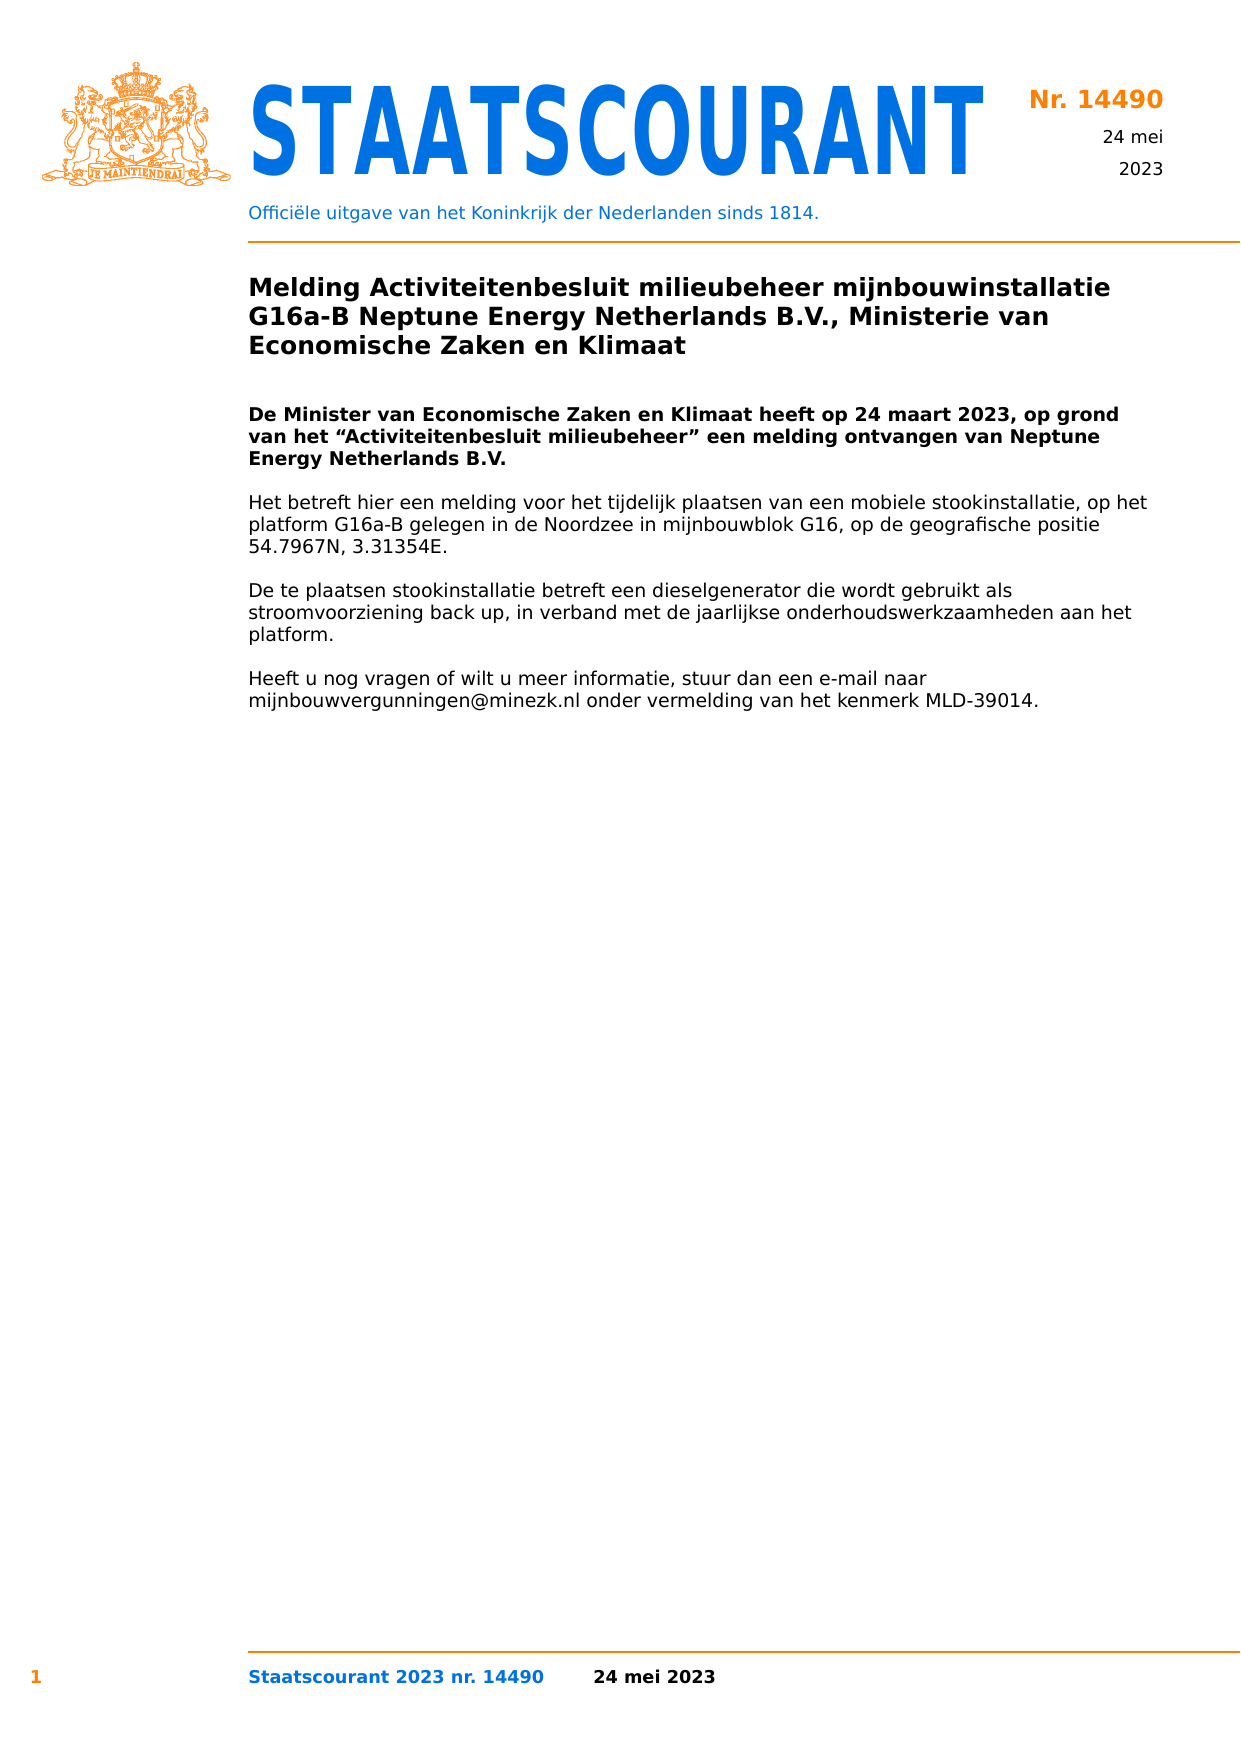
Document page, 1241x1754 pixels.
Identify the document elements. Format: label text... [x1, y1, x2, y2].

table_cell 24 mei [998, 121, 1240, 153]
text De te plaatsen stookinstallatie betreft een dieselgenerator die wordt gebruikt als stroomvoorziening back up, in verband met de jaarlijkse onderhoudswerkzaamheden aan het platform. [248, 580, 1163, 646]
subtitle Melding Activiteitenbesluit milieubeheer mijnbouwinstallatie G16a-B Neptune Energy Netherlands B.V., Ministerie van Economische Zaken en Klimaat [248, 273, 1163, 361]
table_header STAATSCOURANT [248, 62, 998, 203]
table_header Nr. 14490 [998, 62, 1240, 121]
table_cell 2023 [998, 153, 1240, 203]
table_cell Officiële uitgave van het Koninkrijk der Nederlanden sinds 1814. [248, 203, 1240, 241]
table_header [25, 62, 248, 241]
text Heeft u nog vragen of wilt u meer informatie, stuur dan een e-mail naar mijnbouwvergunningen@minezk.nl onder vermelding van het kenmerk MLD-39014. [248, 668, 1163, 712]
picture [41, 62, 231, 186]
text De Minister van Economische Zaken en Klimaat heeft op 24 maart 2023, op grond van het “Activiteitenbesluit milieubeheer” een melding ontvangen van Neptune Energy Netherlands B.V. [248, 404, 1163, 470]
text Het betreft hier een melding voor het tijdelijk plaatsen van een mobiele stookinstallatie, op het platform G16a-B gelegen in de Noordzee in mijnbouwblok G16, op de geografische positie 54.7967N, 3.31354E. [248, 492, 1163, 558]
